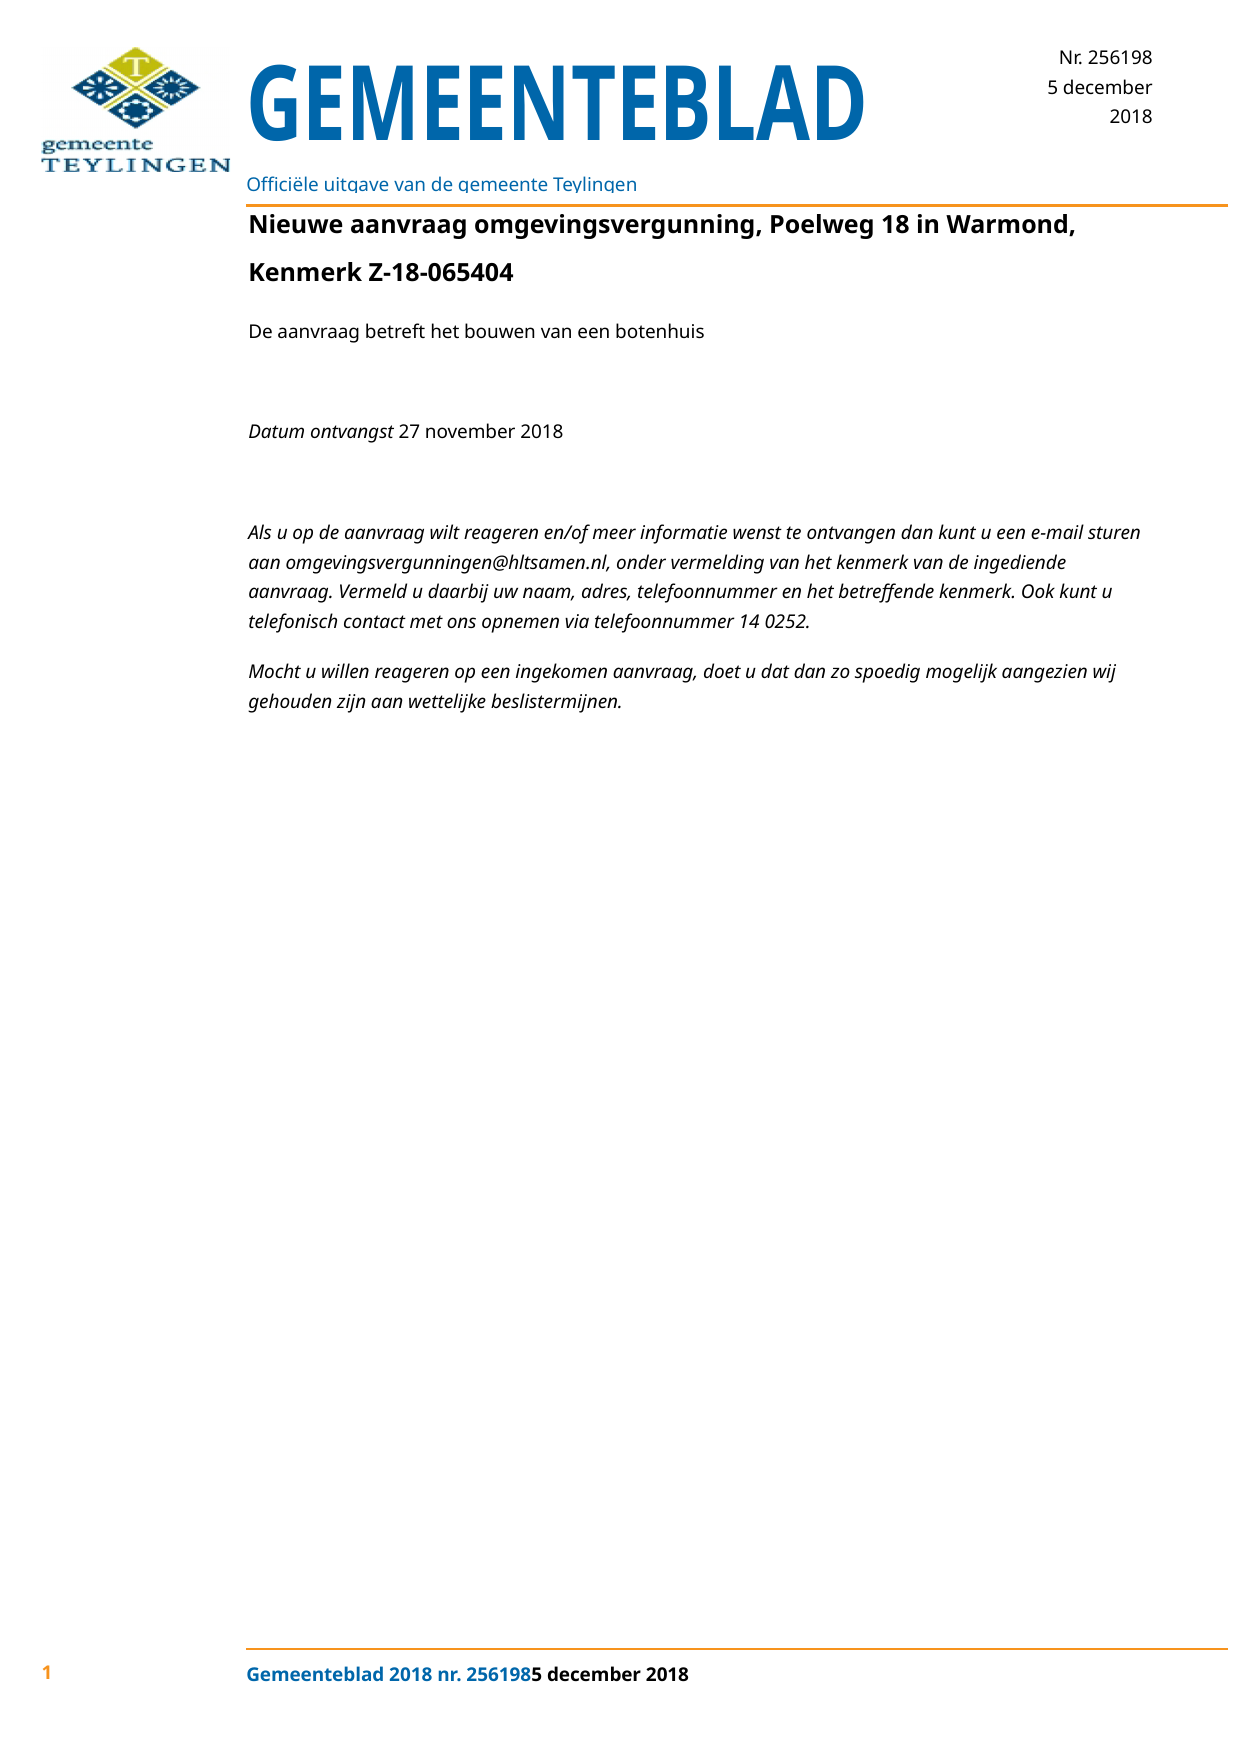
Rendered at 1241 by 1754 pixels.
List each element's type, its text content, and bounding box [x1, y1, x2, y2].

picture [41, 47, 231, 172]
text De aanvraag betreft het bouwen van een botenhuis [248, 318, 1152, 344]
text Mocht u willen reageren op een ingekomen aanvraag, doet u dat dan zo spoedig mogelijk aangezien wij gehouden zijn aan wettelijke beslistermijnen. [248, 659, 1152, 714]
text Als u op de aanvraag wilt reageren en/of meer informatie wenst te ontvangen dan kunt u een e-mail sturen aan omgevingsvergunningen@hltsamen.nl, onder vermelding van het kenmerk van de ingediende aanvraag. Vermeld u daarbij uw naam, adres, telefoonnummer en het betreffende kenmerk. Ook kunt u telefonisch contact met ons opnemen via telefoonnummer 14 0252. [248, 519, 1152, 634]
text Datum ontvangst 27 november 2018 [248, 419, 1152, 444]
text Nieuwe aanvraag omgevingsvergunning, Poelweg 18 in Warmond, Kenmerk Z-18-065404 [248, 207, 1152, 288]
